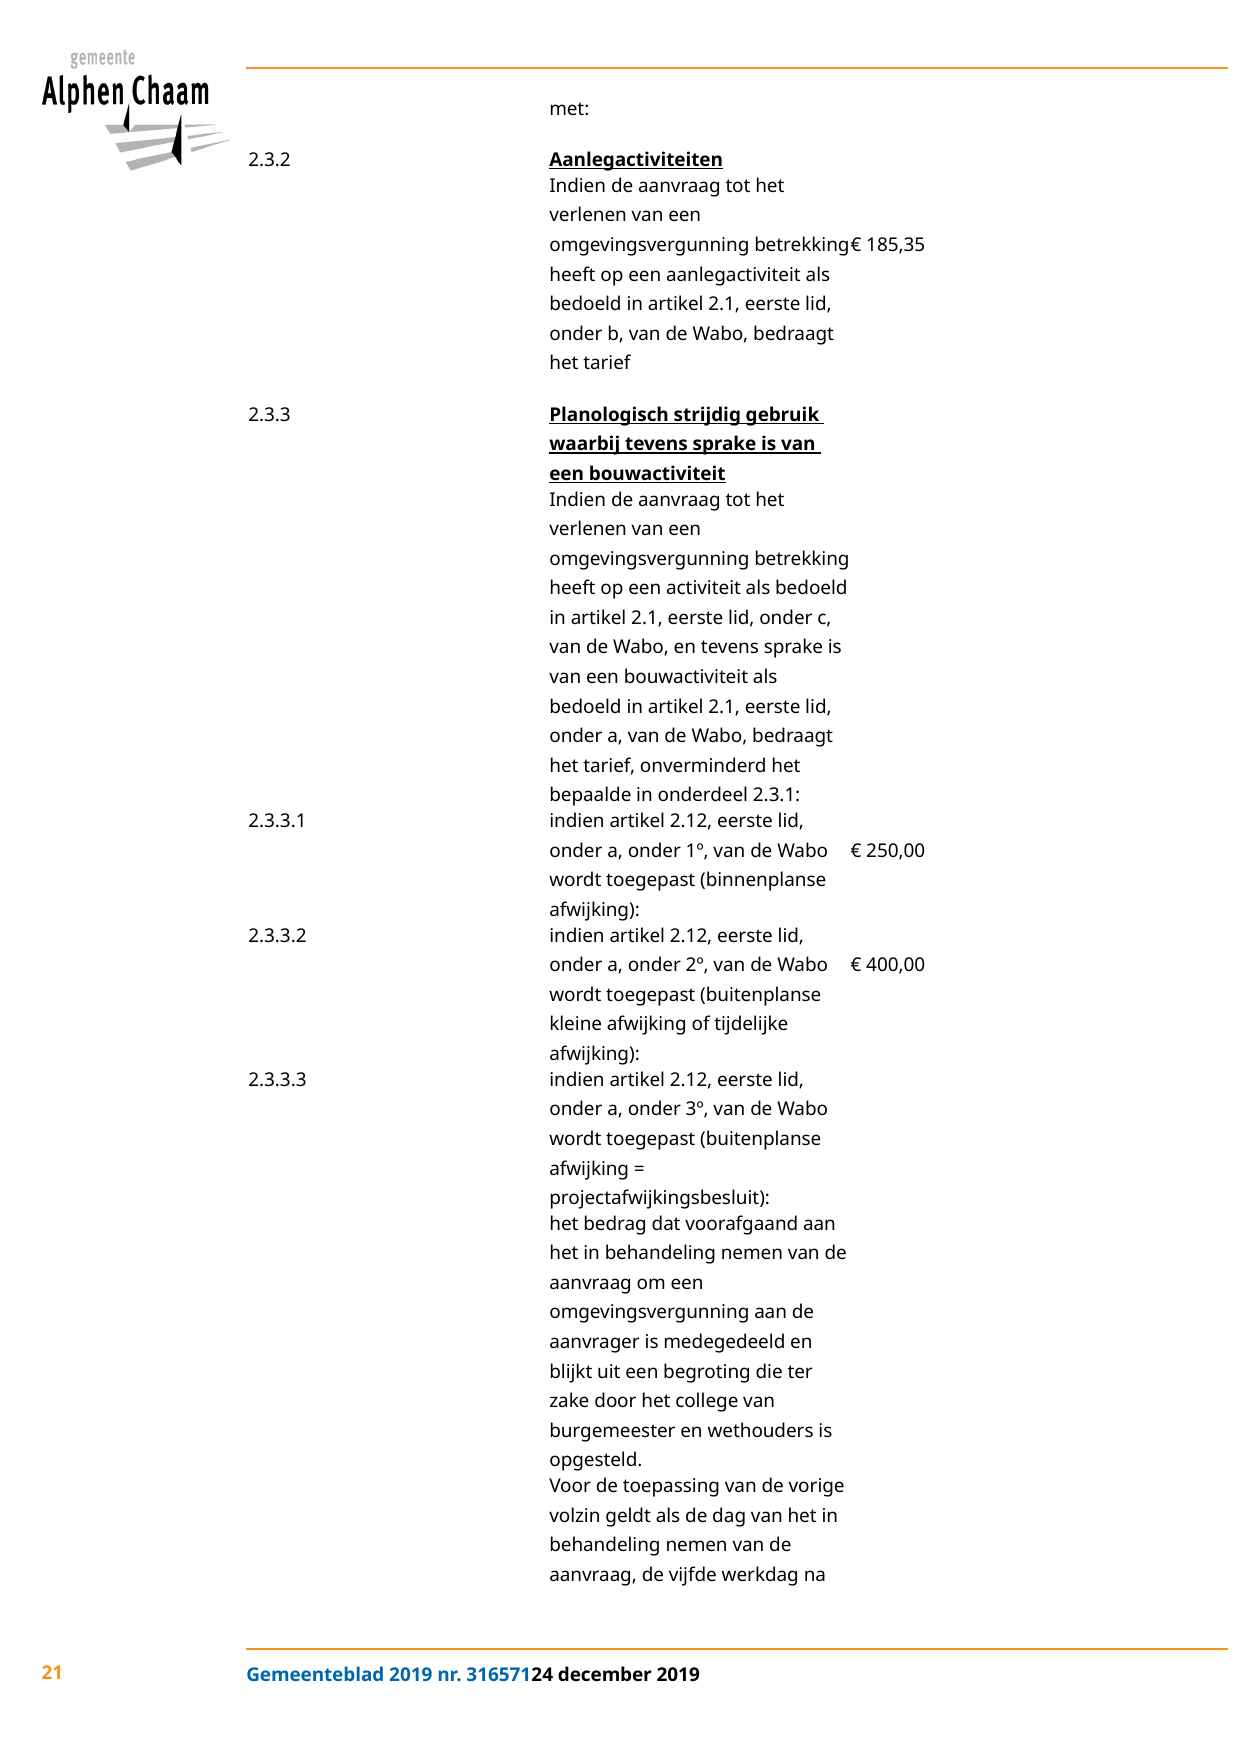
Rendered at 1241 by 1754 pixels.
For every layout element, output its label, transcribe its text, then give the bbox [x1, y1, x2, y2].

table_cell [248, 1210, 549, 1472]
table_cell 2.3.3.3 [248, 1066, 549, 1210]
table_cell indien artikel 2.12, eerste lid, onder a, onder 3º, van de Wabo wordt toegepast (buitenplanse afwijking = projectafwijkingsbesluit): [549, 1066, 850, 1210]
table_cell [850, 1473, 1152, 1587]
table_cell [850, 1066, 1152, 1210]
table_cell [850, 95, 1152, 121]
table_cell [850, 401, 1152, 486]
table_cell [248, 375, 549, 401]
table_cell [850, 1210, 1152, 1472]
table_cell indien artikel 2.12, eerste lid, onder a, onder 2º, van de Wabo wordt toegepast (buitenplanse kleine afwijking of tijdelijke afwijking): [549, 922, 850, 1066]
table_cell € 400,00 [850, 922, 1152, 1066]
table_cell Indien de aanvraag tot het verlenen van een omgevingsvergunning betrekking heeft op een activiteit als bedoeld in artikel 2.1, eerste lid, onder c, van de Wabo, en tevens sprake is van een bouwactiviteit als bedoeld in artikel 2.1, eerste lid, onder a, van de Wabo, bedraagt het tarief, onverminderd het bepaalde in onderdeel 2.3.1: [549, 486, 850, 807]
table_cell Aanlegactiviteiten [549, 146, 850, 172]
table_cell [850, 375, 1152, 401]
table_cell [549, 121, 850, 146]
table_cell € 250,00 [850, 808, 1152, 922]
table_cell [248, 486, 549, 807]
table_cell [248, 95, 549, 121]
table_cell 2.3.2 [248, 146, 549, 172]
table_cell [850, 486, 1152, 807]
table_cell het bedrag dat voorafgaand aan het in behandeling nemen van de aanvraag om een omgevingsvergunning aan de aanvrager is medegedeeld en blijkt uit een begroting die ter zake door het college van burgemeester en wethouders is opgesteld. [549, 1210, 850, 1472]
table_cell € 185,35 [850, 172, 1152, 375]
table_cell indien artikel 2.12, eerste lid, onder a, onder 1º, van de Wabo wordt toegepast (binnenplanse afwijking): [549, 808, 850, 922]
table_cell Voor de toepassing van de vorige volzin geldt als de dag van het in behandeling nemen van de aanvraag, de vijfde werkdag na [549, 1473, 850, 1587]
table_cell [850, 146, 1152, 172]
table_cell [549, 375, 850, 401]
table_cell Indien de aanvraag tot het verlenen van een omgevingsvergunning betrekking heeft op een aanlegactiviteit als bedoeld in artikel 2.1, eerste lid, onder b, van de Wabo, bedraagt het tarief [549, 172, 850, 375]
table_cell Planologisch strijdig gebruik waarbij tevens sprake is van een bouwactiviteit [549, 401, 850, 486]
table_cell [248, 172, 549, 375]
table_cell met: [549, 95, 850, 121]
picture [41, 47, 231, 172]
table_cell 2.3.3.1 [248, 808, 549, 922]
table_cell 2.3.3.2 [248, 922, 549, 1066]
table_cell [248, 1473, 549, 1587]
table_cell 2.3.3 [248, 401, 549, 486]
table_cell [248, 121, 549, 146]
table_cell [850, 121, 1152, 146]
